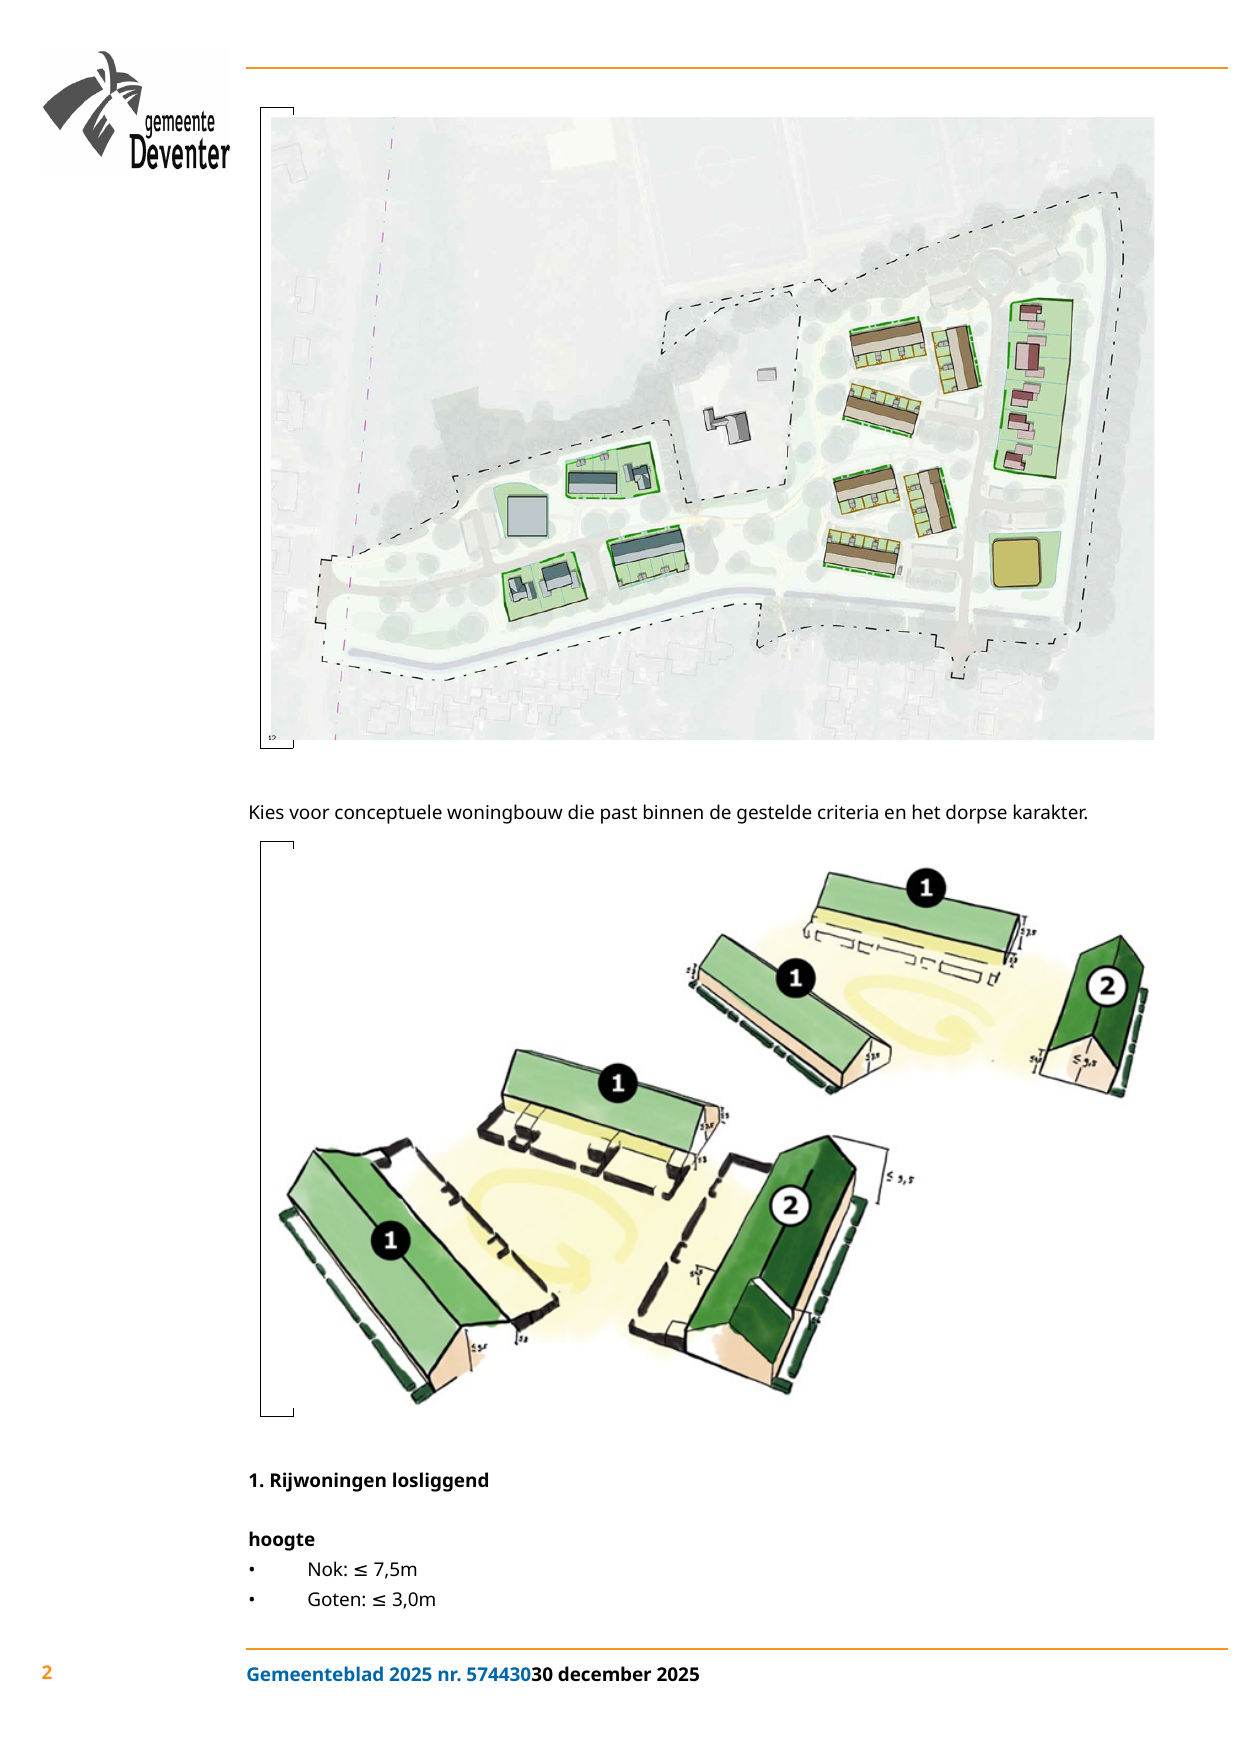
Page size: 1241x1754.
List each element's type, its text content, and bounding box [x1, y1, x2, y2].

picture [268, 849, 1155, 1408]
list Nok: ≤ 7,5m [248, 1556, 1152, 1582]
text 1. Rijwoningen losliggend [248, 1467, 1152, 1493]
picture [41, 47, 231, 172]
text hoogte [248, 1527, 1152, 1552]
list Goten: ≤ 3,0m [248, 1586, 1152, 1612]
picture [268, 115, 1155, 740]
text Kies voor conceptuele woningbouw die past binnen de gestelde criteria en het dorpse karakter. [248, 799, 1152, 825]
